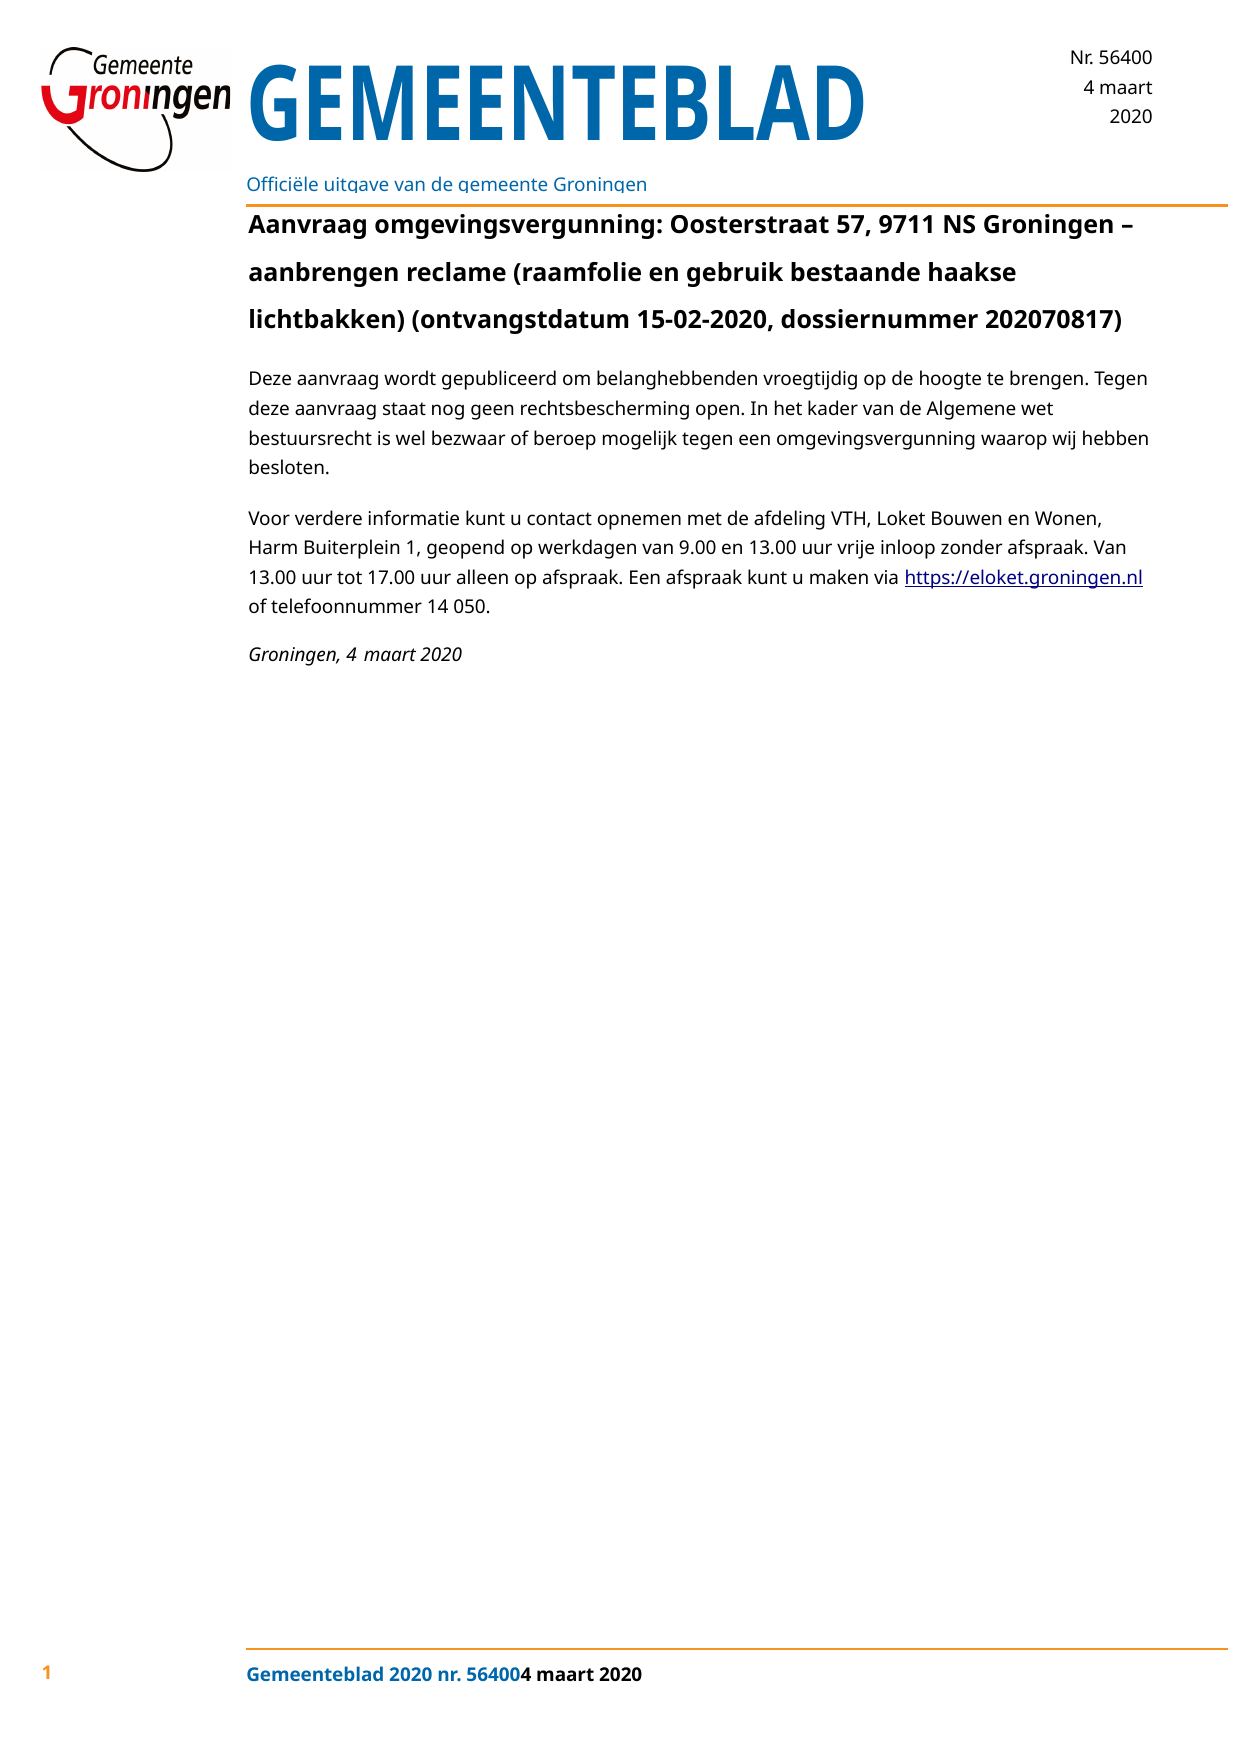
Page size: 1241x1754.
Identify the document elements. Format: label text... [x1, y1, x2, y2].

picture [41, 47, 231, 172]
text Deze aanvraag wordt gepubliceerd om belanghebbenden vroegtijdig op de hoogte te brengen. Tegen deze aanvraag staat nog geen rechtsbescherming open. In het kader van de Algemene wet bestuursrecht is wel bezwaar of beroep mogelijk tegen een omgevingsvergunning waarop wij hebben besloten. [248, 366, 1152, 480]
text Aanvraag omgevingsvergunning: Oosterstraat 57, 9711 NS Groningen – aanbrengen reclame (raamfolie en gebruik bestaande haakse lichtbakken) (ontvangstdatum 15-02-2020, dossiernummer 202070817) [248, 207, 1152, 336]
text Voor verdere informatie kunt u contact opnemen met de afdeling VTH, Loket Bouwen en Wonen, Harm Buiterplein 1, geopend op werkdagen van 9.00 en 13.00 uur vrije inloop zonder afspraak. Van 13.00 uur tot 17.00 uur alleen op afspraak. Een afspraak kunt u maken via https://eloket.groningen.nl of telefoonnummer 14 050. [248, 505, 1152, 619]
text Groningen, 4 maart 2020 [248, 641, 1152, 667]
